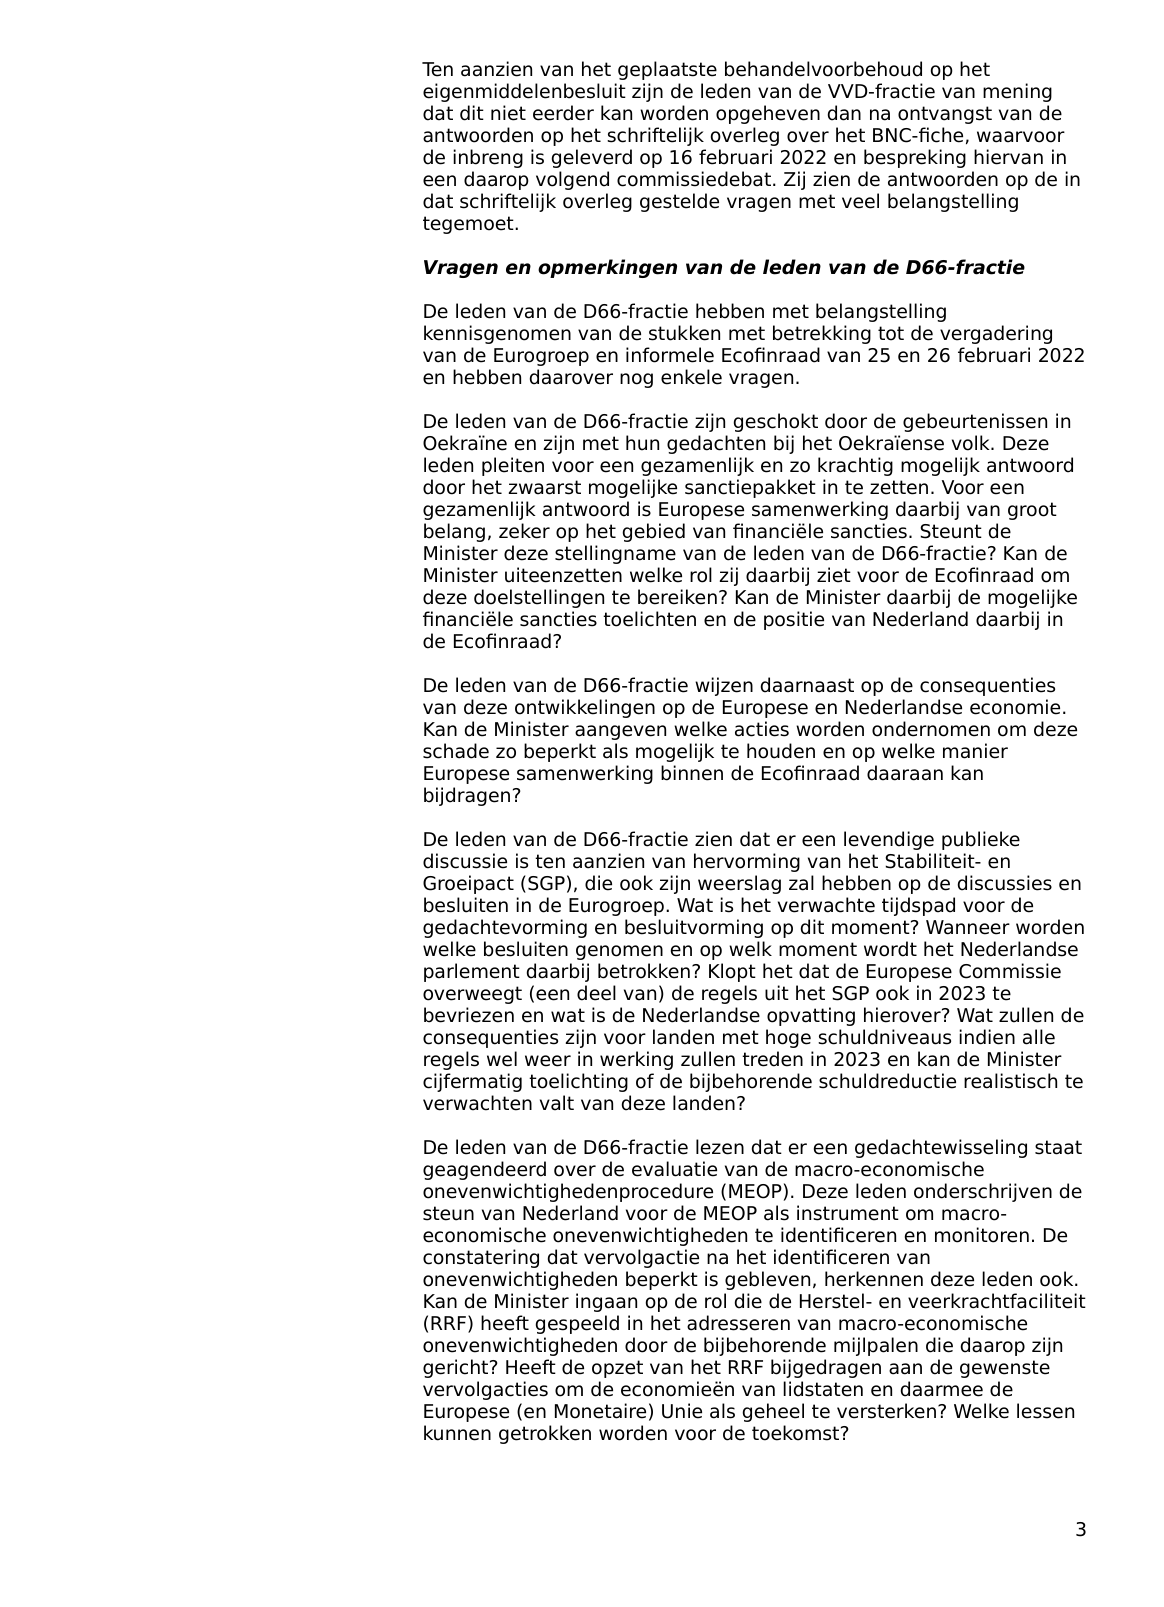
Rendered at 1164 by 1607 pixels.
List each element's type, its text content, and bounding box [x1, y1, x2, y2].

text De leden van de D66-fractie lezen dat er een gedachtewisseling staat geagendeerd over de evaluatie van de macro-economische onevenwichtighedenprocedure (MEOP). Deze leden onderschrijven de steun van Nederland voor de MEOP als instrument om macro-economische onevenwichtigheden te identificeren en monitoren. De constatering dat vervolgactie na het identificeren van onevenwichtigheden beperkt is gebleven, herkennen deze leden ook. Kan de Minister ingaan op de rol die de Herstel- en veerkrachtfaciliteit (RRF) heeft gespeeld in het adresseren van macro-economische onevenwichtigheden door de bijbehorende mijlpalen die daarop zijn gericht? Heeft de opzet van het RRF bijgedragen aan de gewenste vervolgacties om de economieën van lidstaten en daarmee de Europese (en Monetaire) Unie als geheel te versterken? Welke lessen kunnen getrokken worden voor de toekomst? [422, 1137, 1087, 1445]
text De leden van de D66-fractie zijn geschokt door de gebeurtenissen in Oekraïne en zijn met hun gedachten bij het Oekraïense volk. Deze leden pleiten voor een gezamenlijk en zo krachtig mogelijk antwoord door het zwaarst mogelijke sanctiepakket in te zetten. Voor een gezamenlijk antwoord is Europese samenwerking daarbij van groot belang, zeker op het gebied van financiële sancties. Steunt de Minister deze stellingname van de leden van de D66-fractie? Kan de Minister uiteenzetten welke rol zij daarbij ziet voor de Ecofinraad om deze doelstellingen te bereiken? Kan de Minister daarbij de mogelijke financiële sancties toelichten en de positie van Nederland daarbij in de Ecofinraad? [422, 411, 1087, 653]
text De leden van de D66-fractie wijzen daarnaast op de consequenties van deze ontwikkelingen op de Europese en Nederlandse economie. Kan de Minister aangeven welke acties worden ondernomen om deze schade zo beperkt als mogelijk te houden en op welke manier Europese samenwerking binnen de Ecofinraad daaraan kan bijdragen? [422, 675, 1087, 807]
subtitle Vragen en opmerkingen van de leden van de D66-fractie [422, 257, 1087, 279]
text Ten aanzien van het geplaatste behandelvoorbehoud op het eigenmiddelenbesluit zijn de leden van de VVD-fractie van mening dat dit niet eerder kan worden opgeheven dan na ontvangst van de antwoorden op het schriftelijk overleg over het BNC-fiche, waarvoor de inbreng is geleverd op 16 februari 2022 en bespreking hiervan in een daarop volgend commissiedebat. Zij zien de antwoorden op de in dat schriftelijk overleg gestelde vragen met veel belangstelling tegemoet. [422, 59, 1087, 235]
text De leden van de D66-fractie zien dat er een levendige publieke discussie is ten aanzien van hervorming van het Stabiliteit- en Groeipact (SGP), die ook zijn weerslag zal hebben op de discussies en besluiten in de Eurogroep. Wat is het verwachte tijdspad voor de gedachtevorming en besluitvorming op dit moment? Wanneer worden welke besluiten genomen en op welk moment wordt het Nederlandse parlement daarbij betrokken? Klopt het dat de Europese Commissie overweegt (een deel van) de regels uit het SGP ook in 2023 te bevriezen en wat is de Nederlandse opvatting hierover? Wat zullen de consequenties zijn voor landen met hoge schuldniveaus indien alle regels wel weer in werking zullen treden in 2023 en kan de Minister cijfermatig toelichting of de bijbehorende schuldreductie realistisch te verwachten valt van deze landen? [422, 829, 1087, 1115]
text De leden van de D66-fractie hebben met belangstelling kennisgenomen van de stukken met betrekking tot de vergadering van de Eurogroep en informele Ecofinraad van 25 en 26 februari 2022 en hebben daarover nog enkele vragen. [422, 301, 1087, 389]
